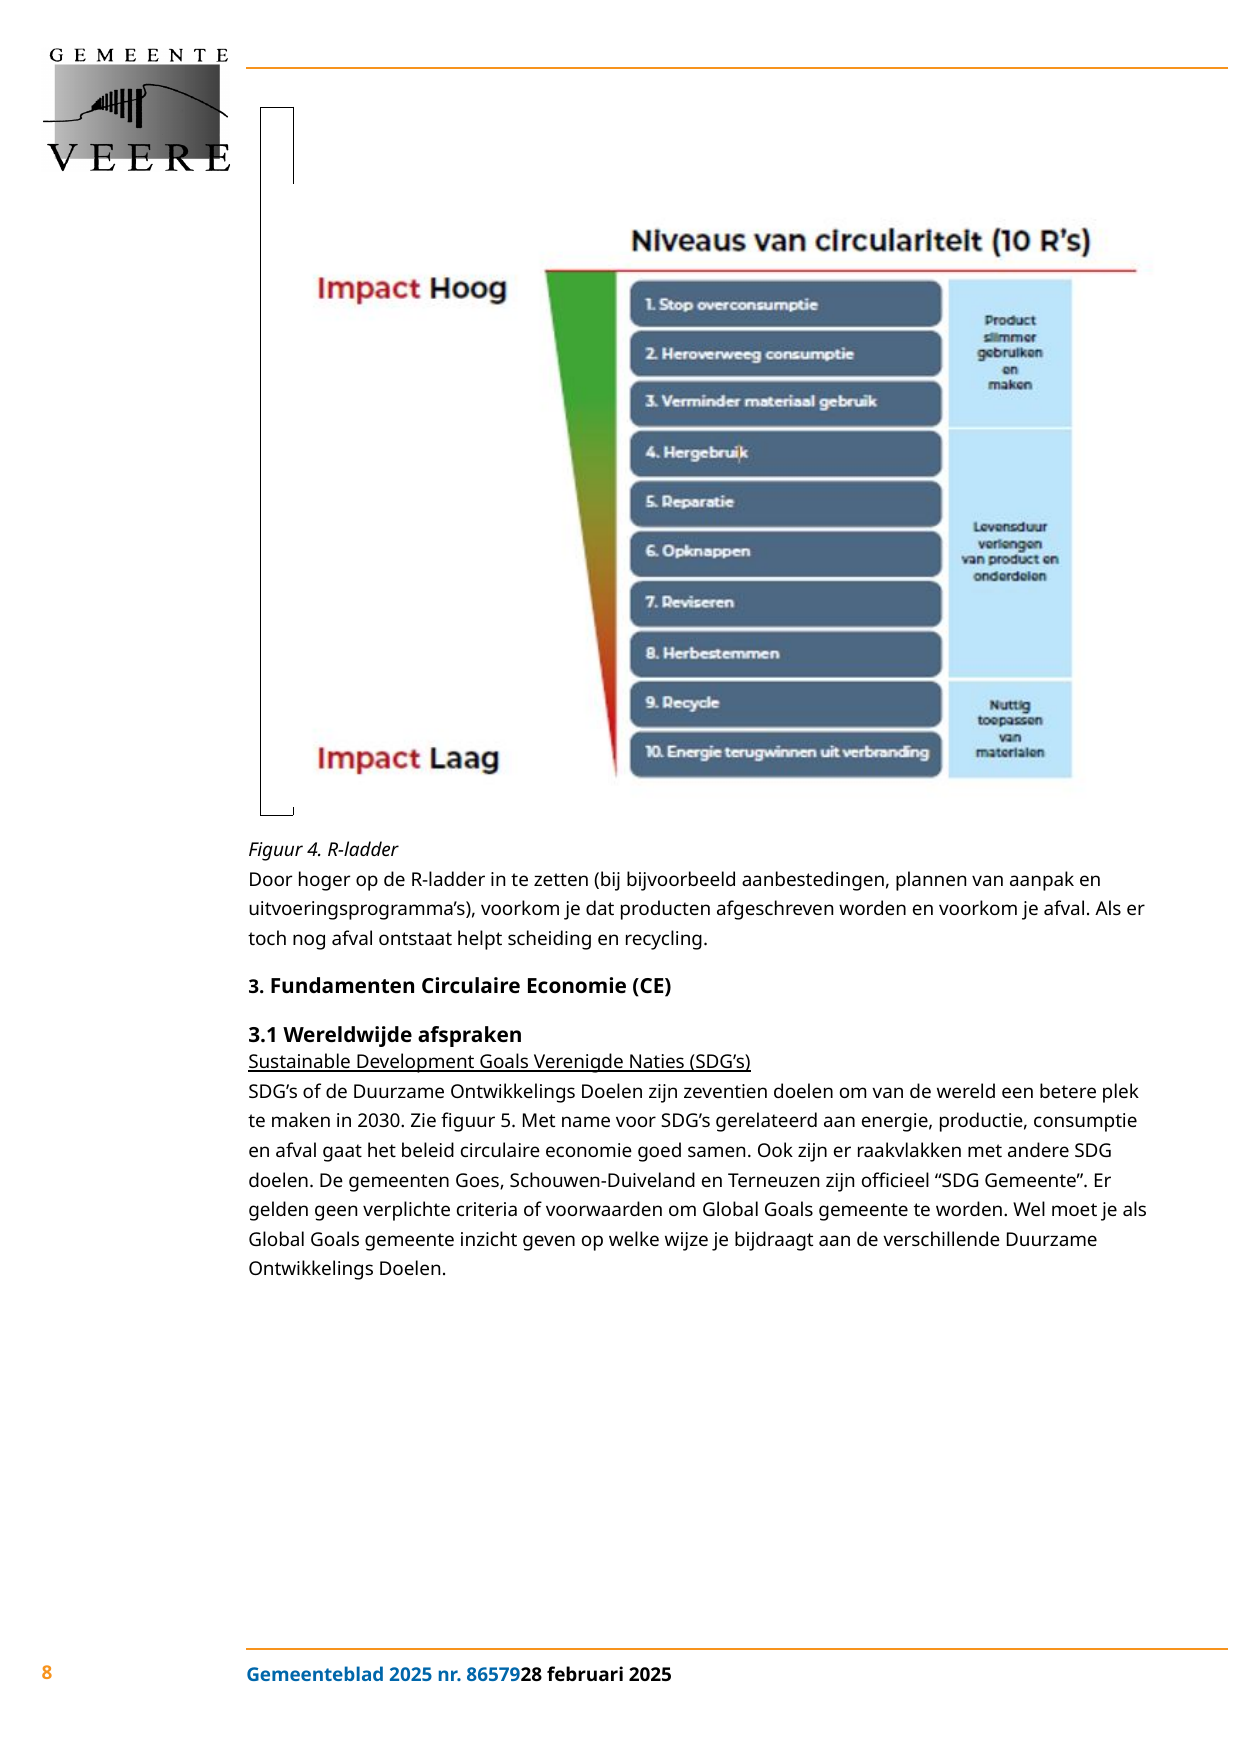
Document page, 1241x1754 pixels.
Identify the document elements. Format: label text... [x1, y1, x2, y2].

text Figuur 4. R-ladder [248, 836, 1152, 862]
text SDG’s of de Duurzame Ontwikkelings Doelen zijn zeventien doelen om van de wereld een betere plek te maken in 2030. Zie figuur 5. Met name voor SDG’s gerelateerd aan energie, productie, consumptie en afval gaat het beleid circulaire economie goed samen. Ook zijn er raakvlakken met andere SDG doelen. De gemeenten Goes, Schouwen-Duiveland en Terneuzen zijn officieel “SDG Gemeente”. Er gelden geen verplichte criteria of voorwaarden om Global Goals gemeente te worden. Wel moet je als Global Goals gemeente inzicht geven op welke wijze je bijdraagt aan de verschillende Duurzame Ontwikkelings Doelen. [248, 1078, 1152, 1281]
picture [268, 184, 1173, 807]
text Door hoger op de R-ladder in te zetten (bij bijvoorbeeld aanbestedingen, plannen van aanpak en uitvoeringsprogramma’s), voorkom je dat producten afgeschreven worden en voorkom je afval. Als er toch nog afval ontstaat helpt scheiding en recycling. [248, 866, 1152, 951]
picture [41, 47, 231, 172]
text 3. Fundamenten Circulaire Economie (CE) [248, 971, 1152, 999]
text Sustainable Development Goals Verenigde Naties (SDG’s) [248, 1048, 1152, 1074]
text 3.1 Wereldwijde afspraken [248, 1020, 1152, 1048]
